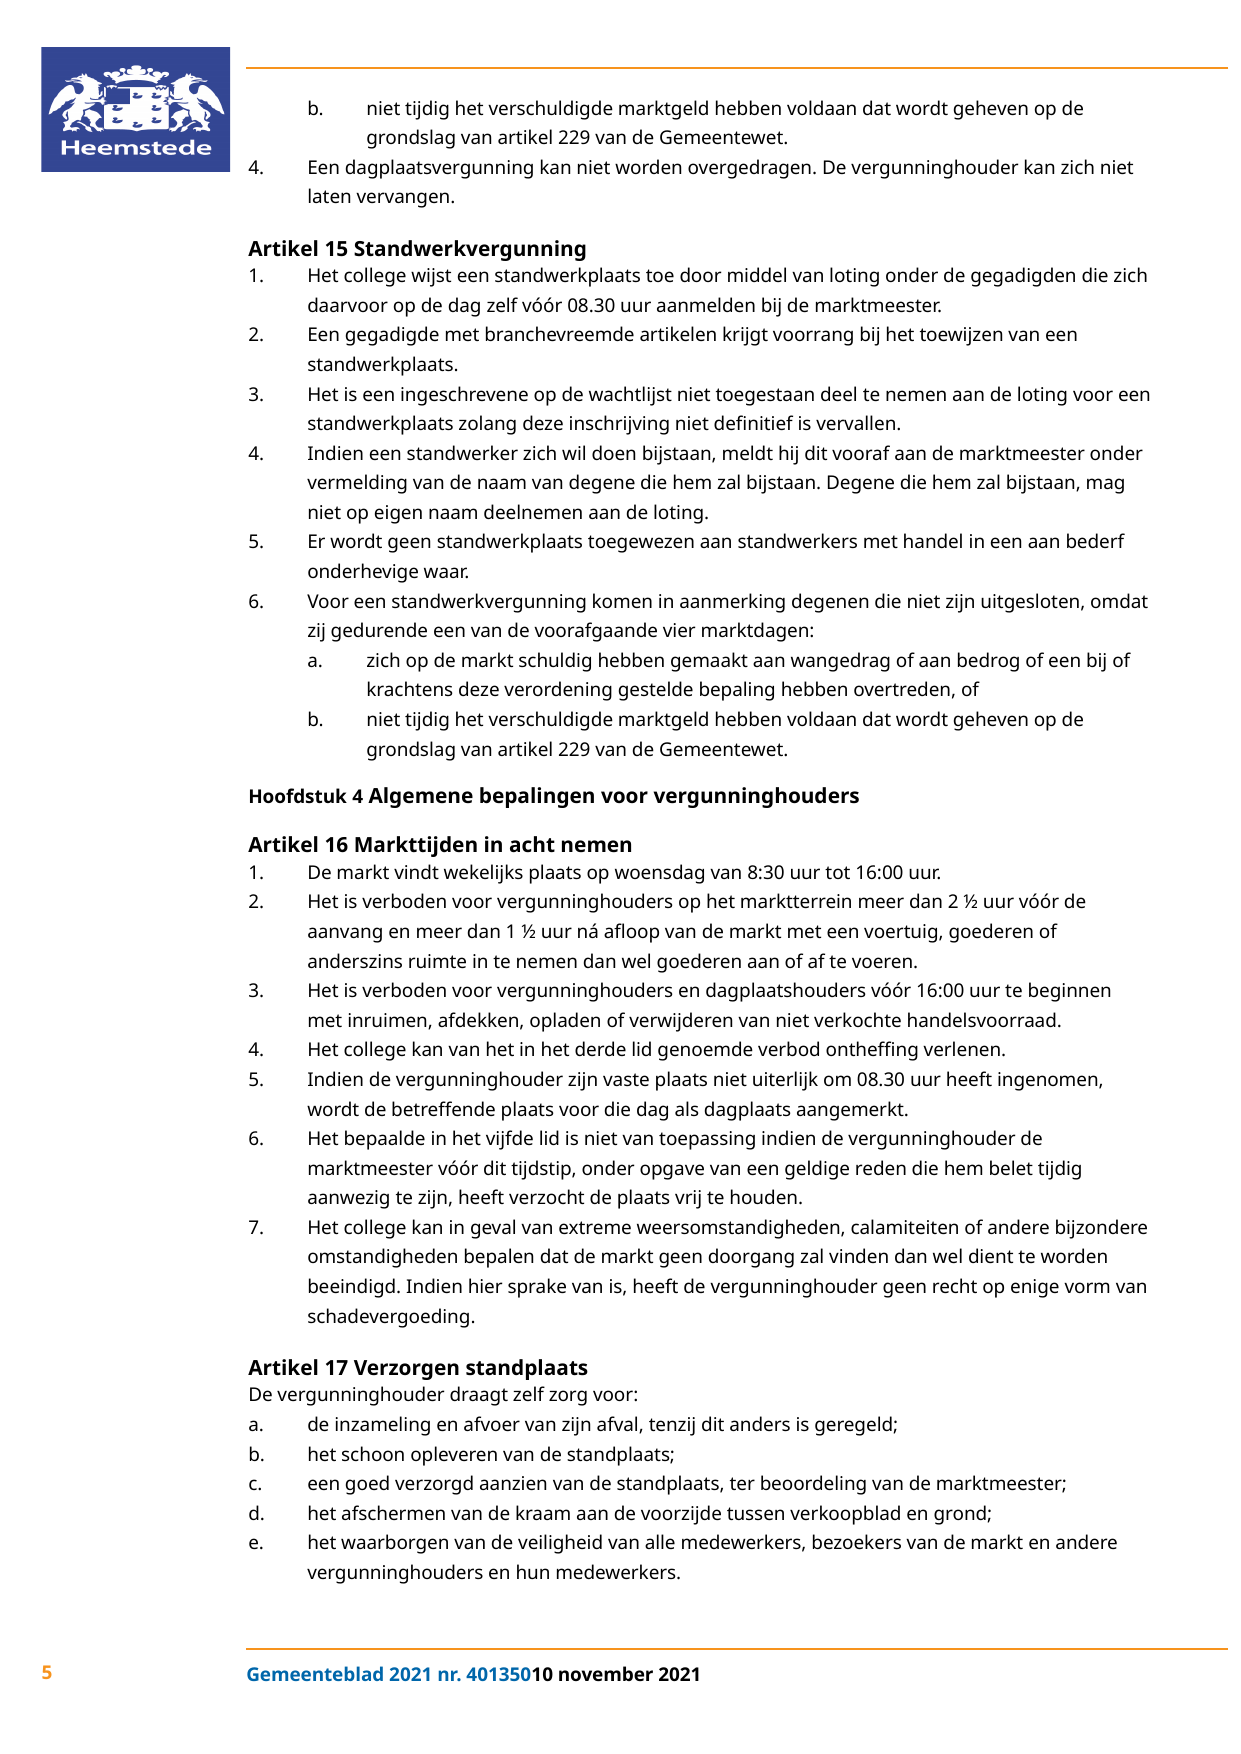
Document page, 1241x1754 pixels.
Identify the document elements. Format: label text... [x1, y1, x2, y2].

text Artikel 17 Verzorgen standplaats [248, 1353, 1152, 1382]
list een goed verzorgd aanzien van de standplaats, ter beoordeling van de marktmeester; [248, 1470, 1152, 1496]
list De markt vindt wekelijks plaats op woensdag van 8:30 uur tot 16:00 uur. [248, 859, 1152, 885]
text Hoofdstuk 4 Algemene bepalingen voor vergunninghouders [248, 781, 1152, 810]
list Een gegadigde met branchevreemde artikelen krijgt voorrang bij het toewijzen van een standwerkplaats. [248, 322, 1152, 377]
list Het college wijst een standwerkplaats toe door middel van loting onder de gegadigden die zich daarvoor op de dag zelf vóór 08.30 uur aanmelden bij de marktmeester. [248, 262, 1152, 318]
list Het is een ingeschrevene op de wachtlijst niet toegestaan deel te nemen aan de loting voor een standwerkplaats zolang deze inschrijving niet definitief is vervallen. [248, 381, 1152, 436]
list Voor een standwerkvergunning komen in aanmerking degenen die niet zijn uitgesloten, omdat zij gedurende een van de voorafgaande vier marktdagen: [248, 588, 1152, 643]
list het waarborgen van de veiligheid van alle medewerkers, bezoekers van de markt en andere vergunninghouders en hun medewerkers. [248, 1529, 1152, 1585]
list zich op de markt schuldig hebben gemaakt aan wangedrag of aan bedrog of een bij of krachtens deze verordening gestelde bepaling hebben overtreden, of [307, 647, 1152, 702]
list het afschermen van de kraam aan de voorzijde tussen verkoopblad en grond; [248, 1500, 1152, 1526]
list Een dagplaatsvergunning kan niet worden overgedragen. De vergunninghouder kan zich niet laten vervangen. [248, 154, 1152, 209]
list Het is verboden voor vergunninghouders en dagplaatshouders vóór 16:00 uur te beginnen met inruimen, afdekken, opladen of verwijderen van niet verkochte handelsvoorraad. [248, 977, 1152, 1033]
list niet tijdig het verschuldigde marktgeld hebben voldaan dat wordt geheven op de grondslag van artikel 229 van de Gemeentewet. [307, 95, 1152, 150]
list Het is verboden voor vergunninghouders op het marktterrein meer dan 2 ½ uur vóór de aanvang en meer dan 1 ½ uur ná afloop van de markt met een voertuig, goederen of anderszins ruimte in te nemen dan wel goederen aan of af te voeren. [248, 889, 1152, 973]
text De vergunninghouder draagt zelf zorg voor: [248, 1382, 1152, 1407]
list het schoon opleveren van de standplaats; [248, 1441, 1152, 1467]
list Indien de vergunninghouder zijn vaste plaats niet uiterlijk om 08.30 uur heeft ingenomen, wordt de betreffende plaats voor die dag als dagplaats aangemerkt. [248, 1066, 1152, 1121]
list niet tijdig het verschuldigde marktgeld hebben voldaan dat wordt geheven op de grondslag van artikel 229 van de Gemeentewet. [307, 706, 1152, 761]
list Het college kan in geval van extreme weersomstandigheden, calamiteiten of andere bijzondere omstandigheden bepalen dat de markt geen doorgang zal vinden dan wel dient te worden beeindigd. Indien hier sprake van is, heeft de vergunninghouder geen recht op enige vorm van schadevergoeding. [248, 1214, 1152, 1328]
list Er wordt geen standwerkplaats toegewezen aan standwerkers met handel in een aan bederf onderhevige waar. [248, 529, 1152, 584]
text Artikel 16 Markttijden in acht nemen [248, 831, 1152, 859]
list de inzameling en afvoer van zijn afval, tenzij dit anders is geregeld; [248, 1411, 1152, 1437]
list Het bepaalde in het vijfde lid is niet van toepassing indien de vergunninghouder de marktmeester vóór dit tijdstip, onder opgave van een geldige reden die hem belet tijdig aanwezig te zijn, heeft verzocht de plaats vrij te houden. [248, 1125, 1152, 1210]
list Het college kan van het in het derde lid genoemde verbod ontheffing verlenen. [248, 1037, 1152, 1062]
text Artikel 15 Standwerkvergunning [248, 234, 1152, 262]
picture [41, 47, 231, 172]
list Indien een standwerker zich wil doen bijstaan, meldt hij dit vooraf aan de marktmeester onder vermelding van de naam van degene die hem zal bijstaan. Degene die hem zal bijstaan, mag niet op eigen naam deelnemen aan de loting. [248, 440, 1152, 525]
